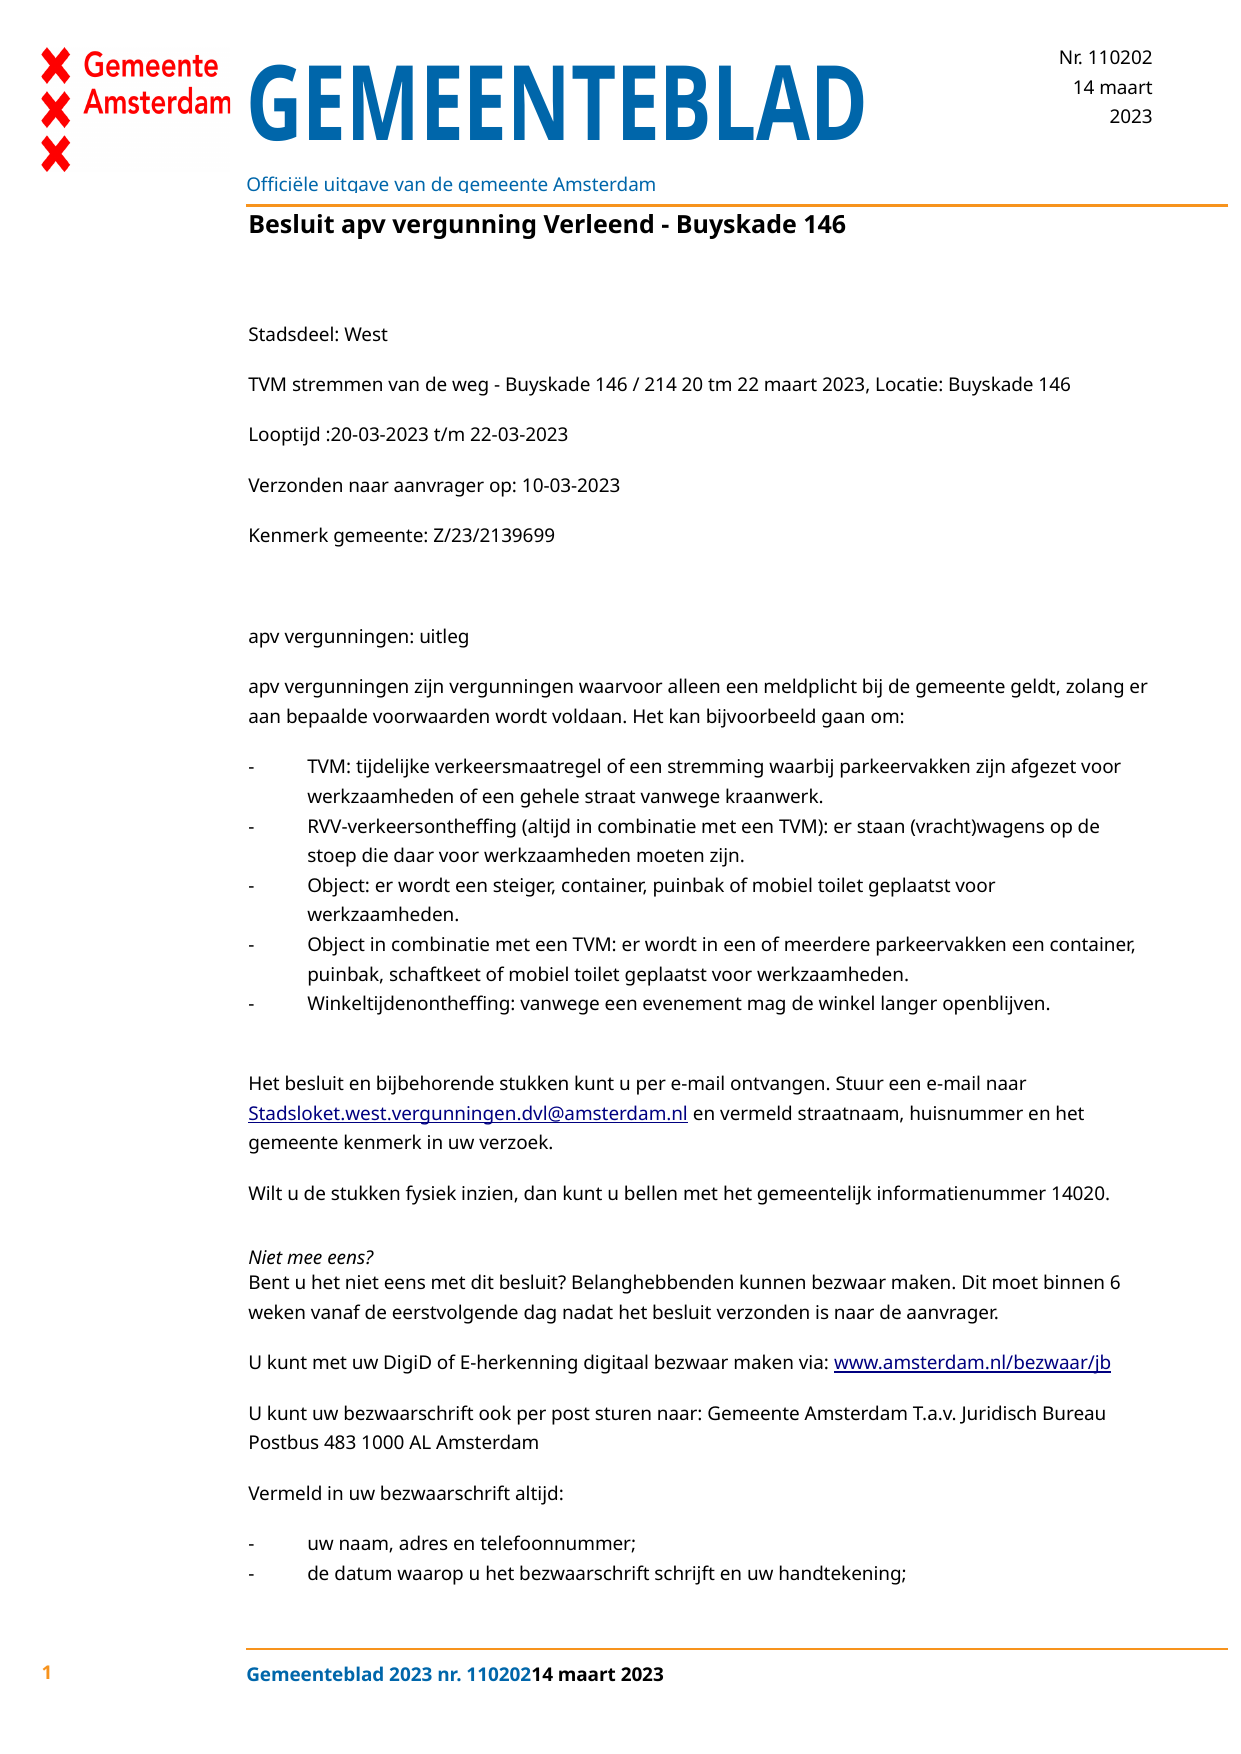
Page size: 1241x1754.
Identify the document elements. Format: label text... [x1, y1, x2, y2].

list RVV-verkeersontheffing (altijd in combinatie met een TVM): er staan (vracht)wagens op de stoep die daar voor werkzaamheden moeten zijn. [248, 813, 1152, 868]
list Object: er wordt een steiger, container, puinbak of mobiel toilet geplaatst voor werkzaamheden. [248, 872, 1152, 927]
text Besluit apv vergunning Verleend - Buyskade 146 [248, 207, 1152, 241]
text Verzonden naar aanvrager op: 10-03-2023 [248, 472, 1152, 498]
text Looptijd :20-03-2023 t/m 22-03-2023 [248, 422, 1152, 447]
text apv vergunningen zijn vergunningen waarvoor alleen een meldplicht bij de gemeente geldt, zolang er aan bepaalde voorwaarden wordt voldaan. Het kan bijvoorbeeld gaan om: [248, 674, 1152, 729]
text U kunt met uw DigiD of E-herkenning digitaal bezwaar maken via: www.amsterdam.nl/bezwaar/jb [248, 1349, 1152, 1375]
list de datum waarop u het bezwaarschrift schrijft en uw handtekening; [248, 1560, 1152, 1586]
text TVM stremmen van de weg - Buyskade 146 / 214 20 tm 22 maart 2023, Locatie: Buyskade 146 [248, 371, 1152, 397]
text Wilt u de stukken fysiek inzien, dan kunt u bellen met het gemeentelijk informatienummer 14020. [248, 1180, 1152, 1206]
text Bent u het niet eens met dit besluit? Belanghebbenden kunnen bezwaar maken. Dit moet binnen 6 weken vanaf de eerstvolgende dag nadat het besluit verzonden is naar de aanvrager. [248, 1269, 1152, 1325]
list Object in combinatie met een TVM: er wordt in een of meerdere parkeervakken een container, puinbak, schaftkeet of mobiel toilet geplaatst voor werkzaamheden. [248, 931, 1152, 986]
text apv vergunningen: uitleg [248, 623, 1152, 649]
list Winkeltijdenontheffing: vanwege een evenement mag de winkel langer openblijven. [248, 990, 1152, 1016]
picture [41, 47, 231, 172]
text U kunt uw bezwaarschrift ook per post sturen naar: Gemeente Amsterdam T.a.v. Juridisch Bureau Postbus 483 1000 AL Amsterdam [248, 1400, 1152, 1455]
list uw naam, adres en telefoonnummer; [248, 1530, 1152, 1556]
text Het besluit en bijbehorende stukken kunt u per e-mail ontvangen. Stuur een e-mail naar Stadsloket.west.vergunningen.dvl@amsterdam.nl en vermeld straatnaam, huisnummer en het gemeente kenmerk in uw verzoek. [248, 1070, 1152, 1155]
list TVM: tijdelijke verkeersmaatregel of een stremming waarbij parkeervakken zijn afgezet voor werkzaamheden of een gehele straat vanwege kraanwerk. [248, 754, 1152, 809]
text Stadsdeel: West [248, 321, 1152, 346]
text Vermeld in uw bezwaarschrift altijd: [248, 1480, 1152, 1506]
text Kenmerk gemeente: Z/23/2139699 [248, 522, 1152, 548]
text Niet mee eens? [248, 1244, 1152, 1269]
